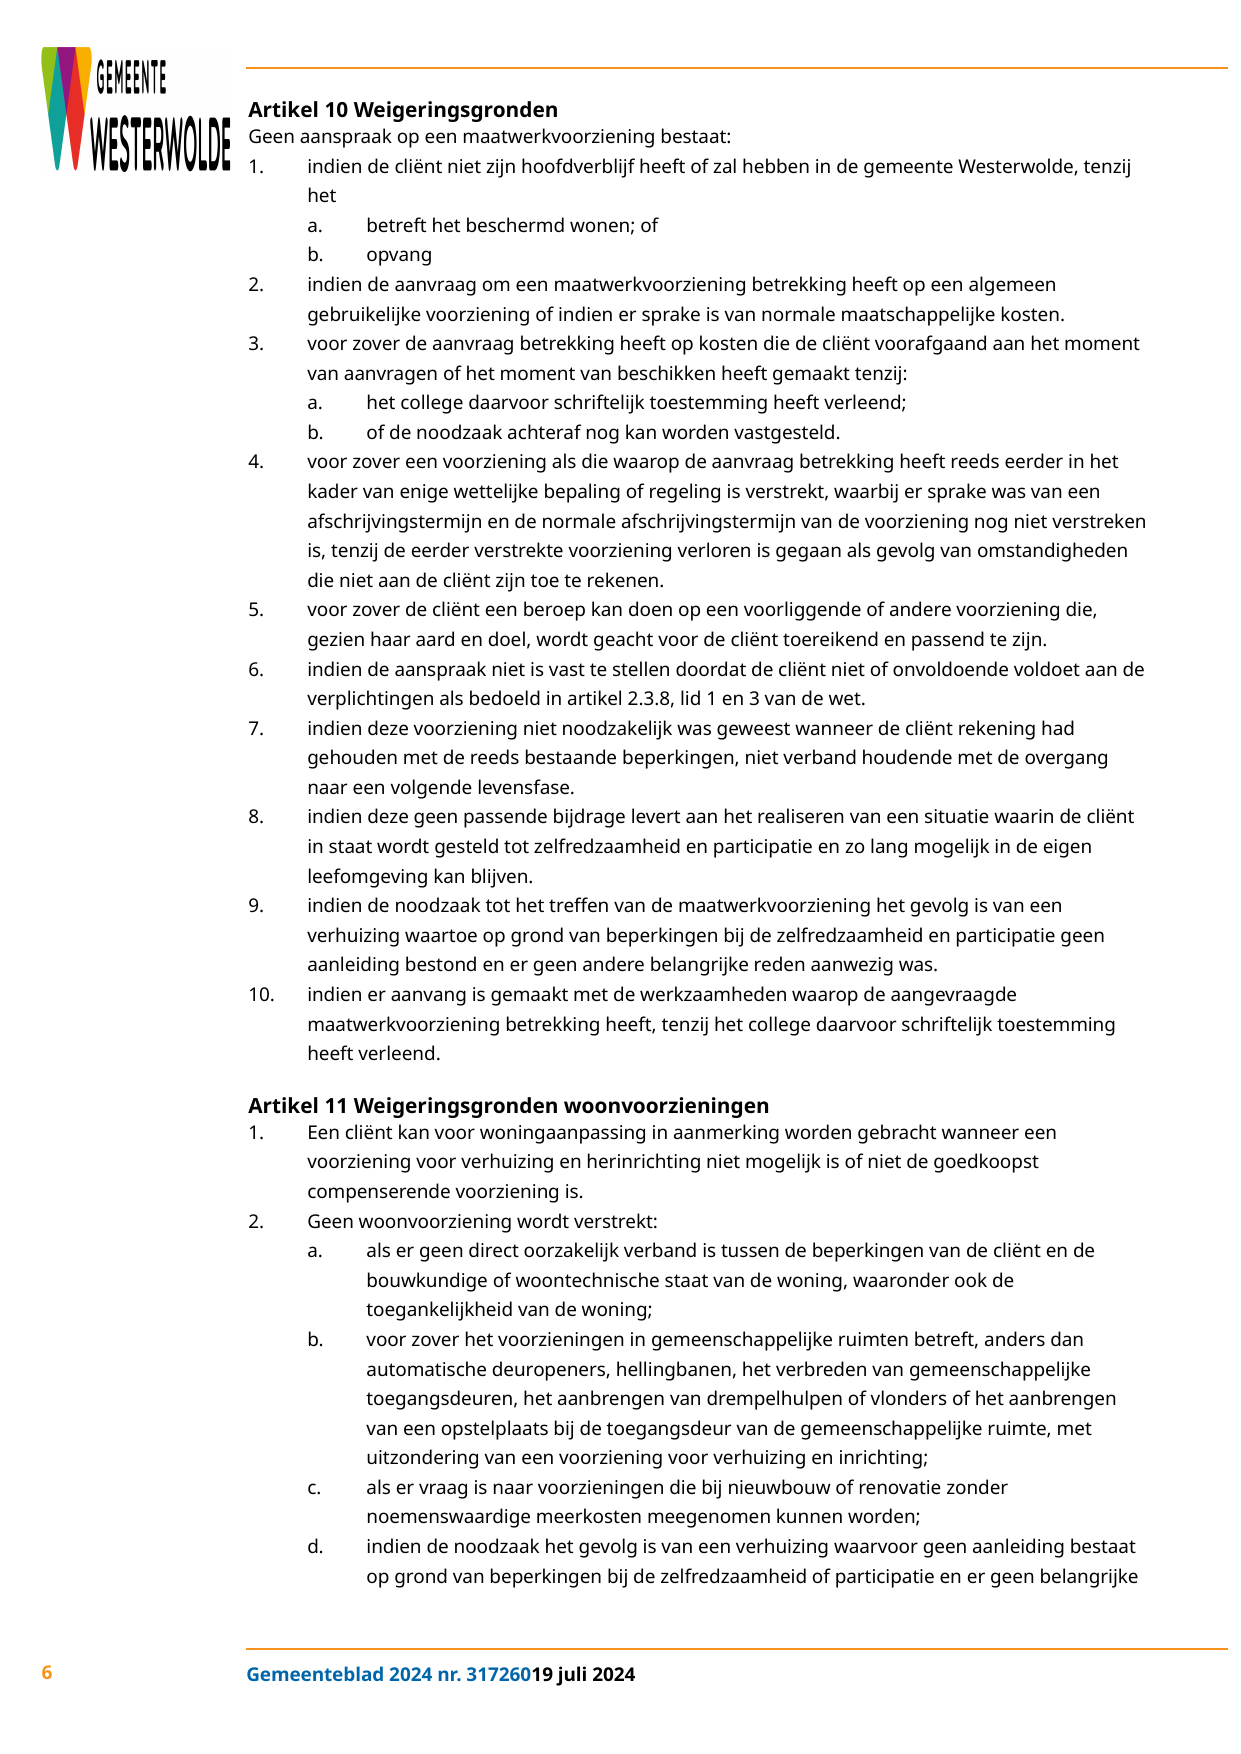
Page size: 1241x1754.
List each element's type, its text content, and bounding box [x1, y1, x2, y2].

list voor zover de aanvraag betrekking heeft op kosten die de cliënt voorafgaand aan het moment van aanvragen of het moment van beschikken heeft gemaakt tenzij: [248, 330, 1152, 386]
list als er vraag is naar voorzieningen die bij nieuwbouw of renovatie zonder noemenswaardige meerkosten meegenomen kunnen worden; [307, 1474, 1152, 1529]
text Geen aanspraak op een maatwerkvoorziening bestaat: [248, 123, 1152, 149]
list indien er aanvang is gemaakt met de werkzaamheden waarop de aangevraagde maatwerkvoorziening betrekking heeft, tenzij het college daarvoor schriftelijk toestemming heeft verleend. [248, 981, 1152, 1066]
list voor zover de cliënt een beroep kan doen op een voorliggende of andere voorziening die, gezien haar aard en doel, wordt geacht voor de cliënt toereikend en passend te zijn. [248, 597, 1152, 652]
list indien de noodzaak het gevolg is van een verhuizing waarvoor geen aanleiding bestaat op grond van beperkingen bij de zelfredzaamheid of participatie en er geen belangrijke [307, 1533, 1152, 1589]
list als er geen direct oorzakelijk verband is tussen de beperkingen van de cliënt en de bouwkundige of woontechnische staat van de woning, waaronder ook de toegankelijkheid van de woning; [307, 1237, 1152, 1322]
list betreft het beschermd wonen; of [307, 212, 1152, 238]
list opvang [307, 242, 1152, 267]
list Geen woonvoorziening wordt verstrekt: [248, 1208, 1152, 1234]
list indien deze voorziening niet noodzakelijk was geweest wanneer de cliënt rekening had gehouden met de reeds bestaande beperkingen, niet verband houdende met de overgang naar een volgende levensfase. [248, 715, 1152, 800]
list indien de noodzaak tot het treffen van de maatwerkvoorziening het gevolg is van een verhuizing waartoe op grond van beperkingen bij de zelfredzaamheid en participatie geen aanleiding bestond en er geen andere belangrijke reden aanwezig was. [248, 892, 1152, 977]
picture [41, 47, 231, 172]
list voor zover een voorziening als die waarop de aanvraag betrekking heeft reeds eerder in het kader van enige wettelijke bepaling of regeling is verstrekt, waarbij er sprake was van een afschrijvingstermijn en de normale afschrijvingstermijn van de voorziening nog niet verstreken is, tenzij de eerder verstrekte voorziening verloren is gegaan als gevolg van omstandigheden die niet aan de cliënt zijn toe te rekenen. [248, 449, 1152, 593]
list voor zover het voorzieningen in gemeenschappelijke ruimten betreft, anders dan automatische deuropeners, hellingbanen, het verbreden van gemeenschappelijke toegangsdeuren, het aanbrengen van drempelhulpen of vlonders of het aanbrengen van een opstelplaats bij de toegangsdeur van de gemeenschappelijke ruimte, met uitzondering van een voorziening voor verhuizing en inrichting; [307, 1326, 1152, 1470]
text Artikel 10 Weigeringsgronden [248, 95, 1152, 123]
list indien de aanspraak niet is vast te stellen doordat de cliënt niet of onvoldoende voldoet aan de verplichtingen als bedoeld in artikel 2.3.8, lid 1 en 3 van de wet. [248, 656, 1152, 711]
list indien de aanvraag om een maatwerkvoorziening betrekking heeft op een algemeen gebruikelijke voorziening of indien er sprake is van normale maatschappelijke kosten. [248, 271, 1152, 326]
list indien deze geen passende bijdrage levert aan het realiseren van een situatie waarin de cliënt in staat wordt gesteld tot zelfredzaamheid en participatie en zo lang mogelijk in de eigen leefomgeving kan blijven. [248, 804, 1152, 888]
text Artikel 11 Weigeringsgronden woonvoorzieningen [248, 1091, 1152, 1119]
list het college daarvoor schriftelijk toestemming heeft verleend; [307, 389, 1152, 415]
list indien de cliënt niet zijn hoofdverblijf heeft of zal hebben in de gemeente Westerwolde, tenzij het [248, 153, 1152, 208]
list Een cliënt kan voor woningaanpassing in aanmerking worden gebracht wanneer een voorziening voor verhuizing en herinrichting niet mogelijk is of niet de goedkoopst compenserende voorziening is. [248, 1119, 1152, 1204]
list of de noodzaak achteraf nog kan worden vastgesteld. [307, 419, 1152, 445]
